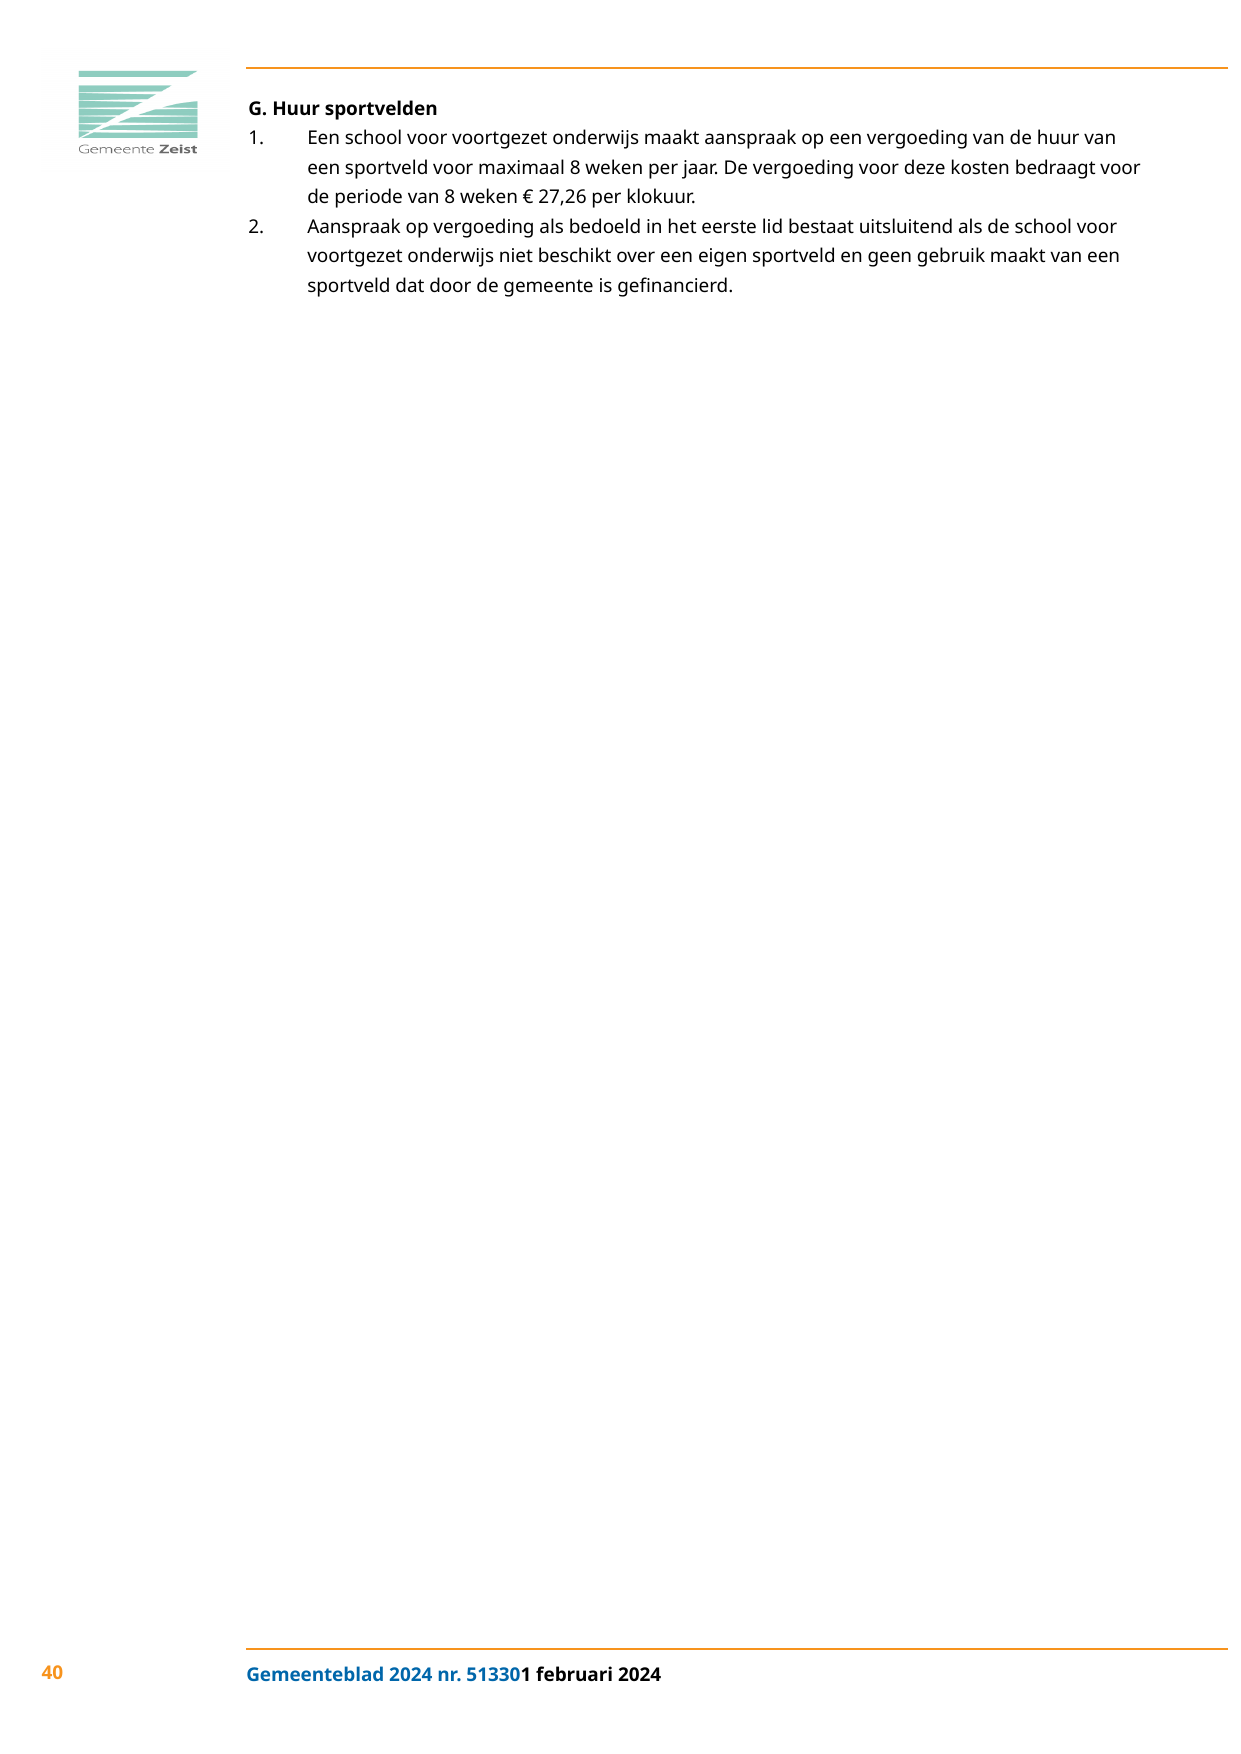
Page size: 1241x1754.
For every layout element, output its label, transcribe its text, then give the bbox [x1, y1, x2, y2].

list Een school voor voortgezet onderwijs maakt aanspraak op een vergoeding van de huur van een sportveld voor maximaal 8 weken per jaar. De vergoeding voor deze kosten bedraagt voor de periode van 8 weken € 27,26 per klokuur. [248, 124, 1152, 209]
list Aanspraak op vergoeding als bedoeld in het eerste lid bestaat uitsluitend als de school voor voortgezet onderwijs niet beschikt over een eigen sportveld en geen gebruik maakt van een sportveld dat door de gemeente is gefinancierd. [248, 213, 1152, 298]
picture [41, 47, 231, 172]
text G. Huur sportvelden [248, 95, 1152, 121]
